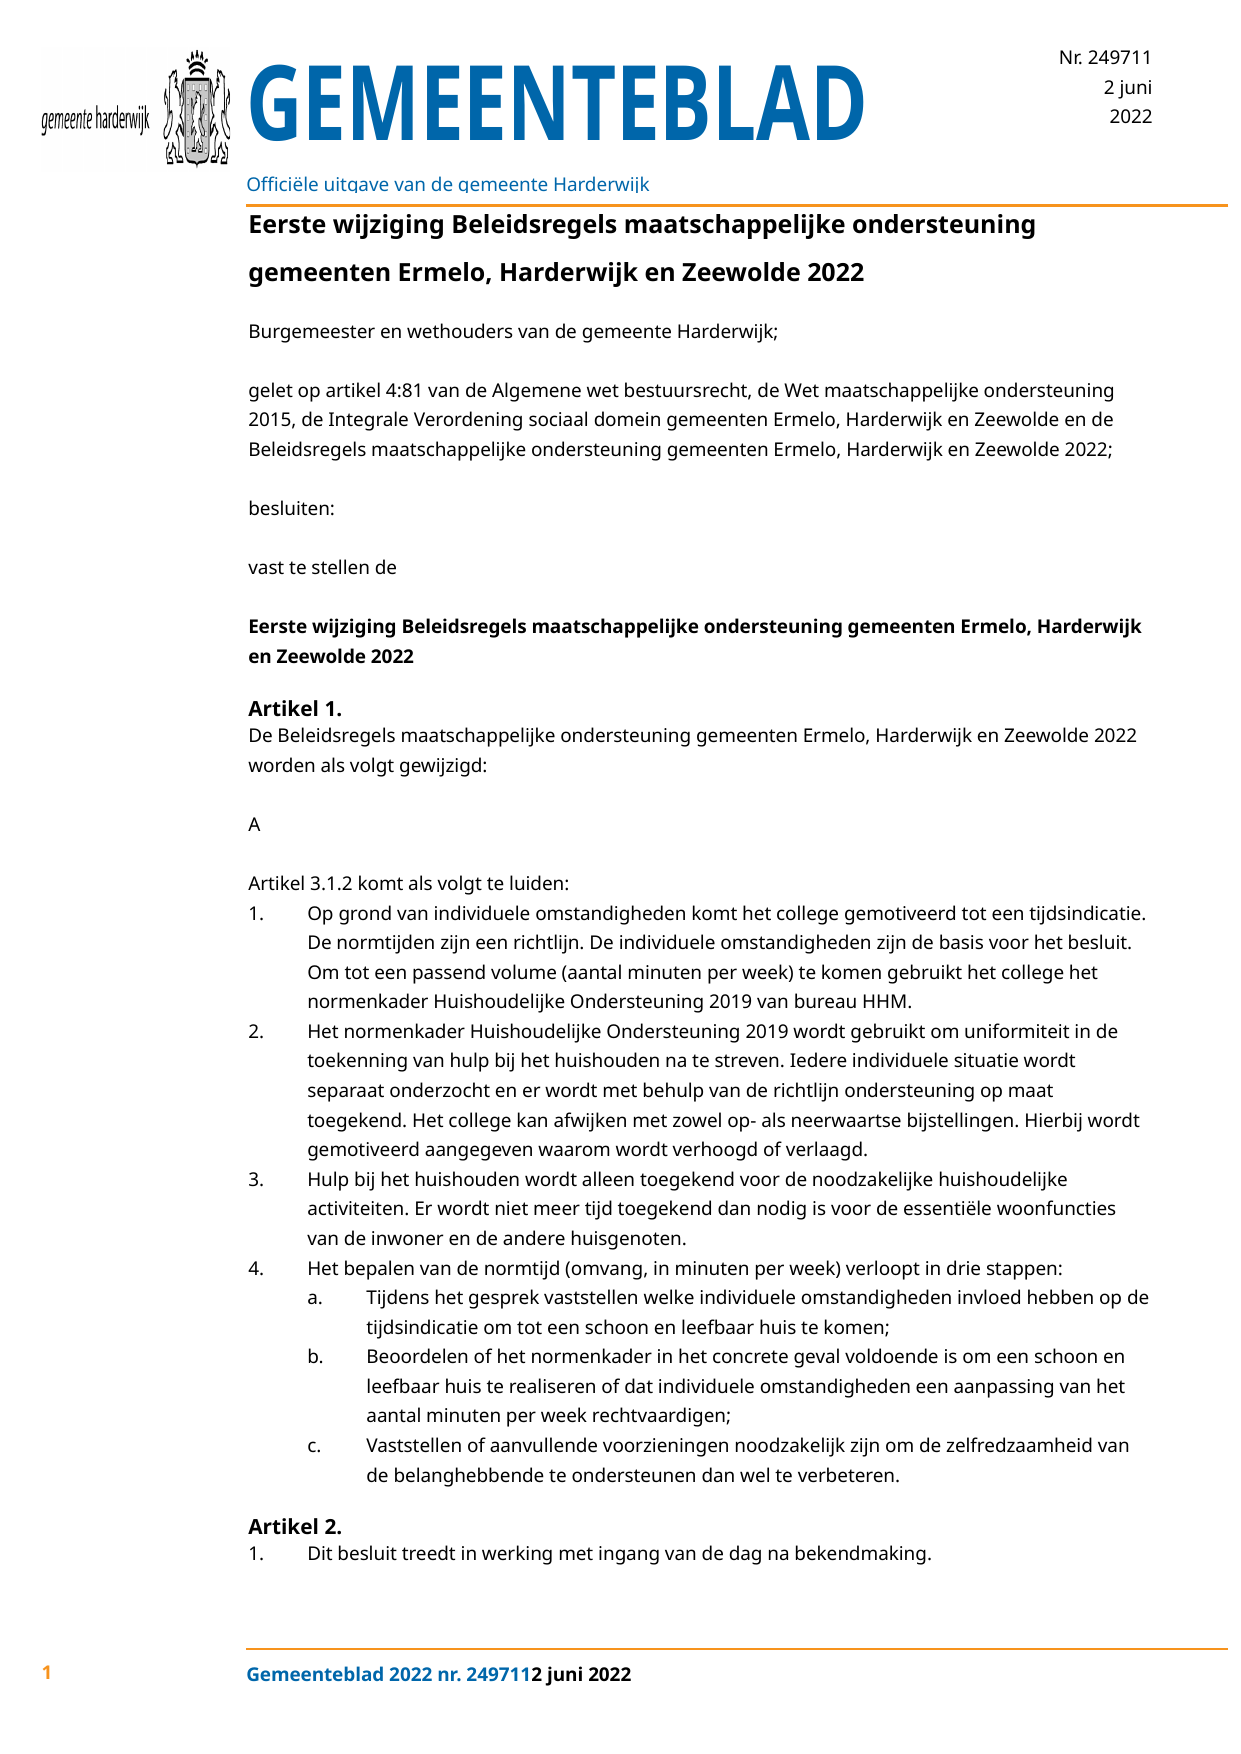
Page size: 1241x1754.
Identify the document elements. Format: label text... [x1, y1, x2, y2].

list Vaststellen of aanvullende voorzieningen noodzakelijk zijn om de zelfredzaamheid van de belanghebbende te ondersteunen dan wel te verbeteren. [307, 1432, 1152, 1487]
text Artikel 2. [248, 1512, 1152, 1541]
list Beoordelen of het normenkader in het concrete geval voldoende is om een schoon en leefbaar huis te realiseren of dat individuele omstandigheden een aanpassing van het aantal minuten per week rechtvaardigen; [307, 1343, 1152, 1428]
text besluiten: [248, 495, 1152, 521]
text De Beleidsregels maatschappelijke ondersteuning gemeenten Ermelo, Harderwijk en Zeewolde 2022 worden als volgt gewijzigd: [248, 722, 1152, 777]
list Dit besluit treedt in werking met ingang van de dag na bekendmaking. [248, 1541, 1152, 1566]
text Eerste wijziging Beleidsregels maatschappelijke ondersteuning gemeenten Ermelo, Harderwijk en Zeewolde 2022 [248, 614, 1152, 669]
text Eerste wijziging Beleidsregels maatschappelijke ondersteuning gemeenten Ermelo, Harderwijk en Zeewolde 2022 [248, 207, 1152, 288]
text vast te stellen de [248, 554, 1152, 580]
text Burgemeester en wethouders van de gemeente Harderwijk; [248, 318, 1152, 344]
list Hulp bij het huishouden wordt alleen toegekend voor de noodzakelijke huishoudelijke activiteiten. Er wordt niet meer tijd toegekend dan nodig is voor de essentiële woonfuncties van de inwoner en de andere huisgenoten. [248, 1166, 1152, 1251]
text A [248, 811, 1152, 837]
text Artikel 3.1.2 komt als volgt te luiden: [248, 870, 1152, 896]
list Tijdens het gesprek vaststellen welke individuele omstandigheden invloed hebben op de tijdsindicatie om tot een schoon en leefbaar huis te komen; [307, 1284, 1152, 1339]
text Artikel 1. [248, 694, 1152, 722]
picture [41, 47, 231, 172]
list Het normenkader Huishoudelijke Ondersteuning 2019 wordt gebruikt om uniformiteit in de toekenning van hulp bij het huishouden na te streven. Iedere individuele situatie wordt separaat onderzocht en er wordt met behulp van de richtlijn ondersteuning op maat toegekend. Het college kan afwijken met zowel op- als neerwaartse bijstellingen. Hierbij wordt gemotiveerd aangegeven waarom wordt verhoogd of verlaagd. [248, 1018, 1152, 1162]
text gelet op artikel 4:81 van de Algemene wet bestuursrecht, de Wet maatschappelijke ondersteuning 2015, de Integrale Verordening sociaal domein gemeenten Ermelo, Harderwijk en Zeewolde en de Beleidsregels maatschappelijke ondersteuning gemeenten Ermelo, Harderwijk en Zeewolde 2022; [248, 377, 1152, 462]
list Het bepalen van de normtijd (omvang, in minuten per week) verloopt in drie stappen: [248, 1255, 1152, 1280]
list Op grond van individuele omstandigheden komt het college gemotiveerd tot een tijdsindicatie. De normtijden zijn een richtlijn. De individuele omstandigheden zijn de basis voor het besluit. Om tot een passend volume (aantal minuten per week) te komen gebruikt het college het normenkader Huishoudelijke Ondersteuning 2019 van bureau HHM. [248, 900, 1152, 1014]
